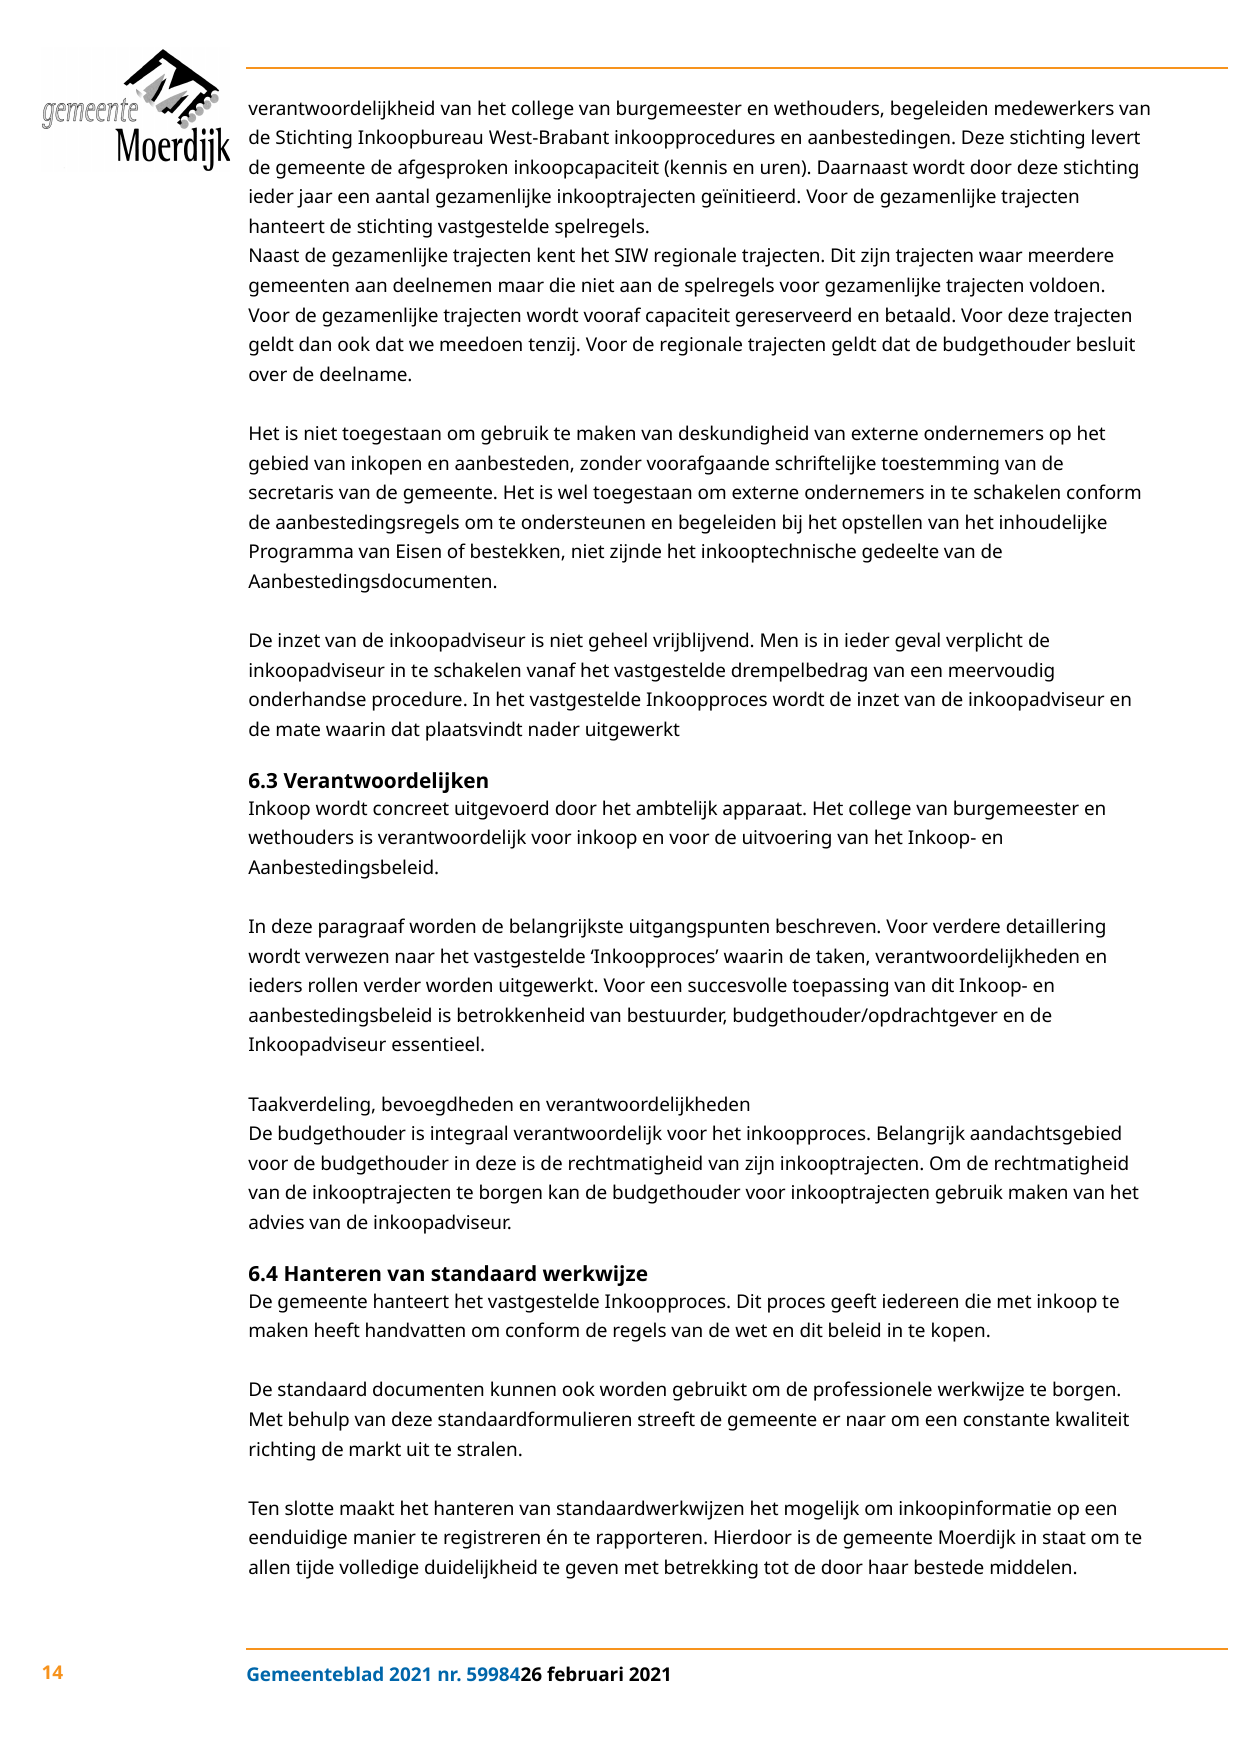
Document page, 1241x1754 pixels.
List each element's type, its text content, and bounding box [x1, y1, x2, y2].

text 6.3 Verantwoordelijken [248, 766, 1152, 795]
text Voor de gezamenlijke trajecten wordt vooraf capaciteit gereserveerd en betaald. Voor deze trajecten geldt dan ook dat we meedoen tenzij. Voor de regionale trajecten geldt dat de budgethouder besluit over de deelname. [248, 302, 1152, 387]
text Taakverdeling, bevoegdheden en verantwoordelijkheden [248, 1091, 1152, 1116]
text 6.4 Hanteren van standaard werkwijze [248, 1259, 1152, 1288]
text De inzet van de inkoopadviseur is niet geheel vrijblijvend. Men is in ieder geval verplicht de inkoopadviseur in te schakelen vanaf het vastgestelde drempelbedrag van een meervoudig onderhandse procedure. In het vastgestelde Inkoopproces wordt de inzet van de inkoopadviseur en de mate waarin dat plaatsvindt nader uitgewerkt [248, 627, 1152, 742]
text Naast de gezamenlijke trajecten kent het SIW regionale trajecten. Dit zijn trajecten waar meerdere gemeenten aan deelnemen maar die niet aan de spelregels voor gezamenlijke trajecten voldoen. [248, 243, 1152, 298]
text verantwoordelijkheid van het college van burgemeester en wethouders, begeleiden medewerkers van de Stichting Inkoopbureau West-Brabant inkoopprocedures en aanbestedingen. Deze stichting levert de gemeente de afgesproken inkoopcapaciteit (kennis en uren). Daarnaast wordt door deze stichting ieder jaar een aantal gezamenlijke inkooptrajecten geïnitieerd. Voor de gezamenlijke trajecten hanteert de stichting vastgestelde spelregels. [248, 95, 1152, 239]
text In deze paragraaf worden de belangrijkste uitgangspunten beschreven. Voor verdere detaillering wordt verwezen naar het vastgestelde ‘Inkoopproces’ waarin de taken, verantwoordelijkheden en ieders rollen verder worden uitgewerkt. Voor een succesvolle toepassing van dit Inkoop- en aanbestedingsbeleid is betrokkenheid van bestuurder, budgethouder/opdrachtgever en de Inkoopadviseur essentieel. [248, 913, 1152, 1057]
text Inkoop wordt concreet uitgevoerd door het ambtelijk apparaat. Het college van burgemeester en wethouders is verantwoordelijk voor inkoop en voor de uitvoering van het Inkoop- en Aanbestedingsbeleid. [248, 795, 1152, 880]
text De standaard documenten kunnen ook worden gebruikt om de professionele werkwijze te borgen. Met behulp van deze standaardformulieren streeft de gemeente er naar om een constante kwaliteit richting de markt uit te stralen. [248, 1377, 1152, 1462]
text De budgethouder is integraal verantwoordelijk voor het inkoopproces. Belangrijk aandachtsgebied voor de budgethouder in deze is de rechtmatigheid van zijn inkooptrajecten. Om de rechtmatigheid van de inkooptrajecten te borgen kan de budgethouder voor inkooptrajecten gebruik maken van het advies van de inkoopadviseur. [248, 1120, 1152, 1235]
text Ten slotte maakt het hanteren van standaardwerkwijzen het mogelijk om inkoopinformatie op een eenduidige manier te registreren én te rapporteren. Hierdoor is de gemeente Moerdijk in staat om te allen tijde volledige duidelijkheid te geven met betrekking tot de door haar bestede middelen. [248, 1495, 1152, 1580]
text Het is niet toegestaan om gebruik te maken van deskundigheid van externe ondernemers op het gebied van inkopen en aanbesteden, zonder voorafgaande schriftelijke toestemming van de secretaris van de gemeente. Het is wel toegestaan om externe ondernemers in te schakelen conform de aanbestedingsregels om te ondersteunen en begeleiden bij het opstellen van het inhoudelijke Programma van Eisen of bestekken, niet zijnde het inkooptechnische gedeelte van de Aanbestedingsdocumenten. [248, 420, 1152, 594]
picture [41, 47, 231, 172]
text De gemeente hanteert het vastgestelde Inkoopproces. Dit proces geeft iedereen die met inkoop te maken heeft handvatten om conform de regels van de wet en dit beleid in te kopen. [248, 1288, 1152, 1343]
